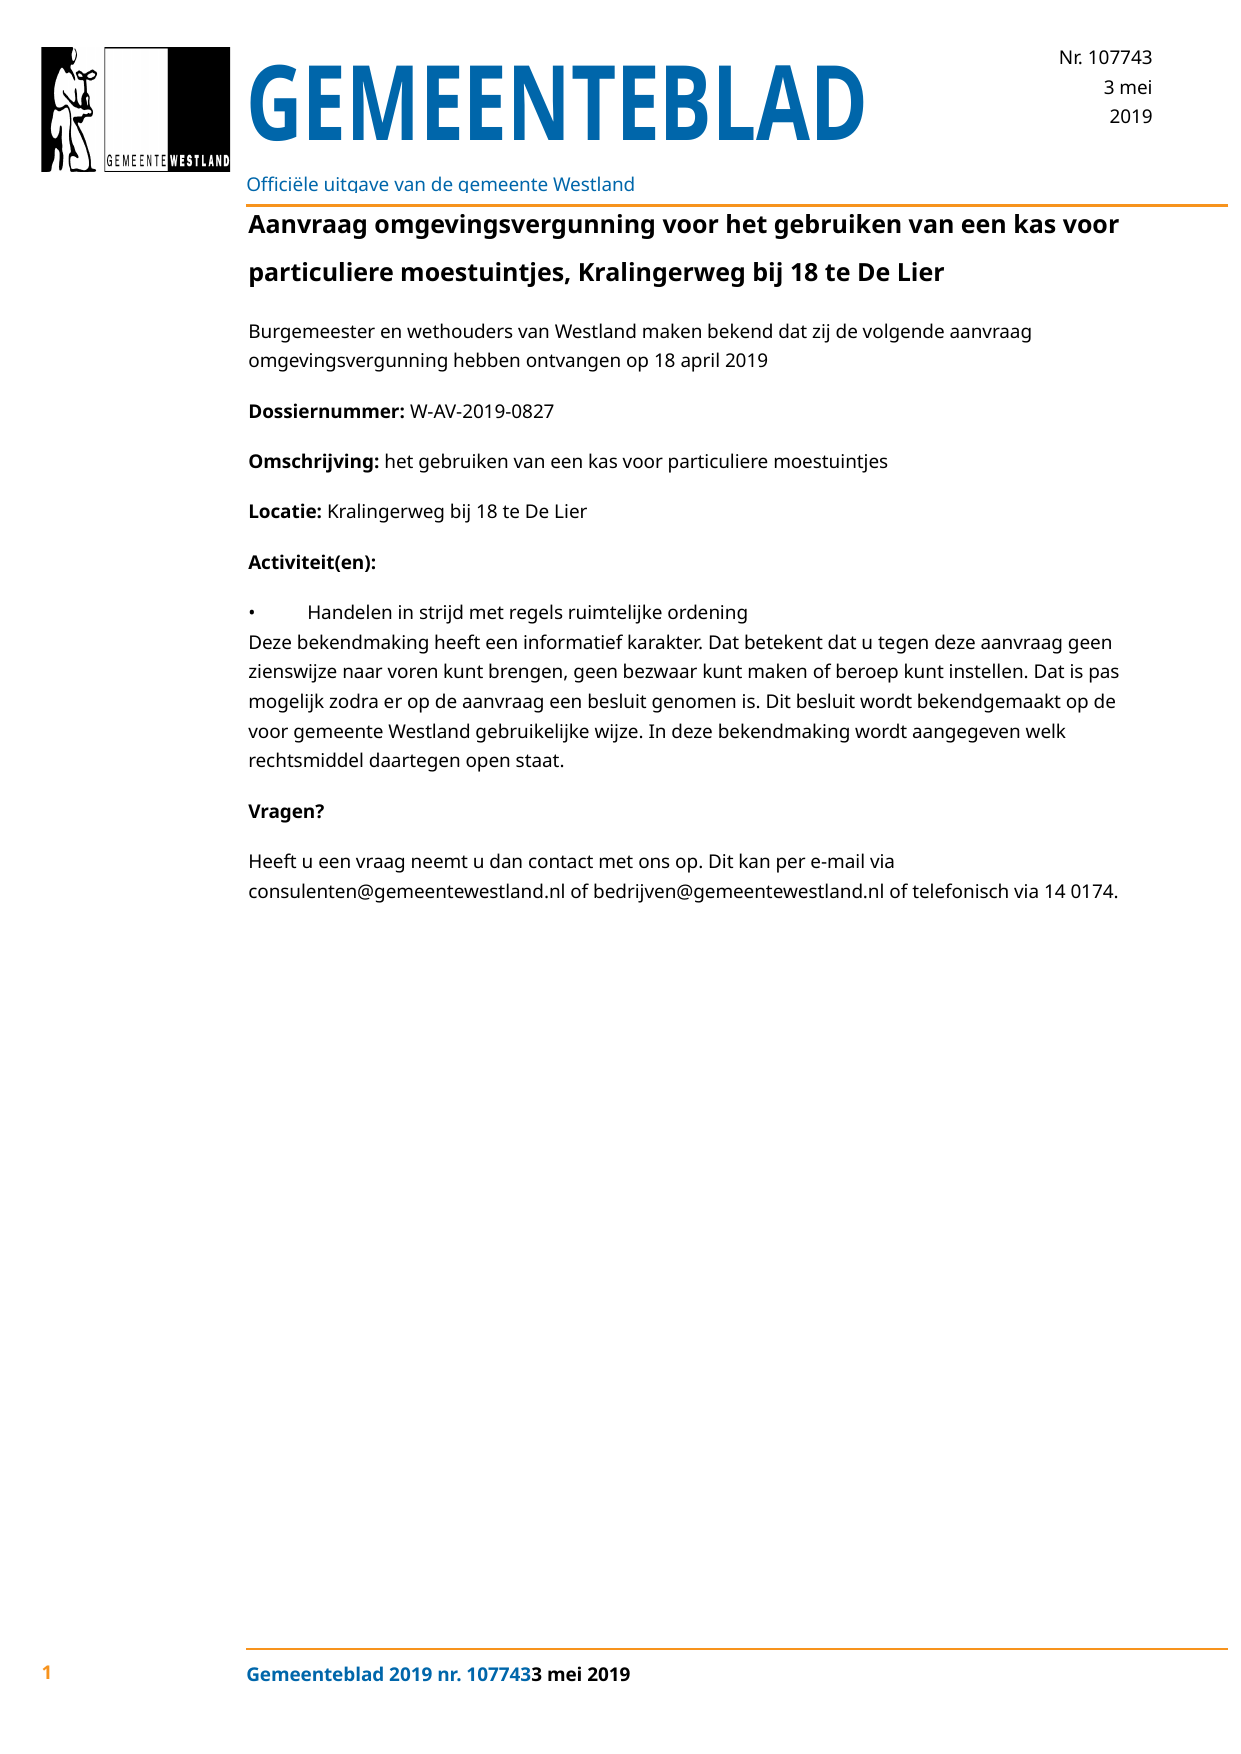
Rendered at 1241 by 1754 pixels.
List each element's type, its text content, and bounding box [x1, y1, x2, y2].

picture [41, 47, 231, 172]
text Burgemeester en wethouders van Westland maken bekend dat zij de volgende aanvraag omgevingsvergunning hebben ontvangen op 18 april 2019 [248, 318, 1152, 373]
text Locatie: Kralingerweg bij 18 te De Lier [248, 499, 1152, 524]
text Vragen? [248, 798, 1152, 824]
list Handelen in strijd met regels ruimtelijke ordening [248, 599, 1152, 625]
text Activiteit(en): [248, 549, 1152, 575]
text Omschrijving: het gebruiken van een kas voor particuliere moestuintjes [248, 448, 1152, 474]
text Aanvraag omgevingsvergunning voor het gebruiken van een kas voor particuliere moestuintjes, Kralingerweg bij 18 te De Lier [248, 207, 1152, 288]
text Heeft u een vraag neemt u dan contact met ons op. Dit kan per e-mail via consulenten@gemeentewestland.nl of bedrijven@gemeentewestland.nl of telefonisch via 14 0174. [248, 848, 1152, 904]
text Deze bekendmaking heeft een informatief karakter. Dat betekent dat u tegen deze aanvraag geen zienswijze naar voren kunt brengen, geen bezwaar kunt maken of beroep kunt instellen. Dat is pas mogelijk zodra er op de aanvraag een besluit genomen is. Dit besluit wordt bekendgemaakt op de voor gemeente Westland gebruikelijke wijze. In deze bekendmaking wordt aangegeven welk rechtsmiddel daartegen open staat. [248, 629, 1152, 773]
text Dossiernummer: W-AV-2019-0827 [248, 398, 1152, 424]
